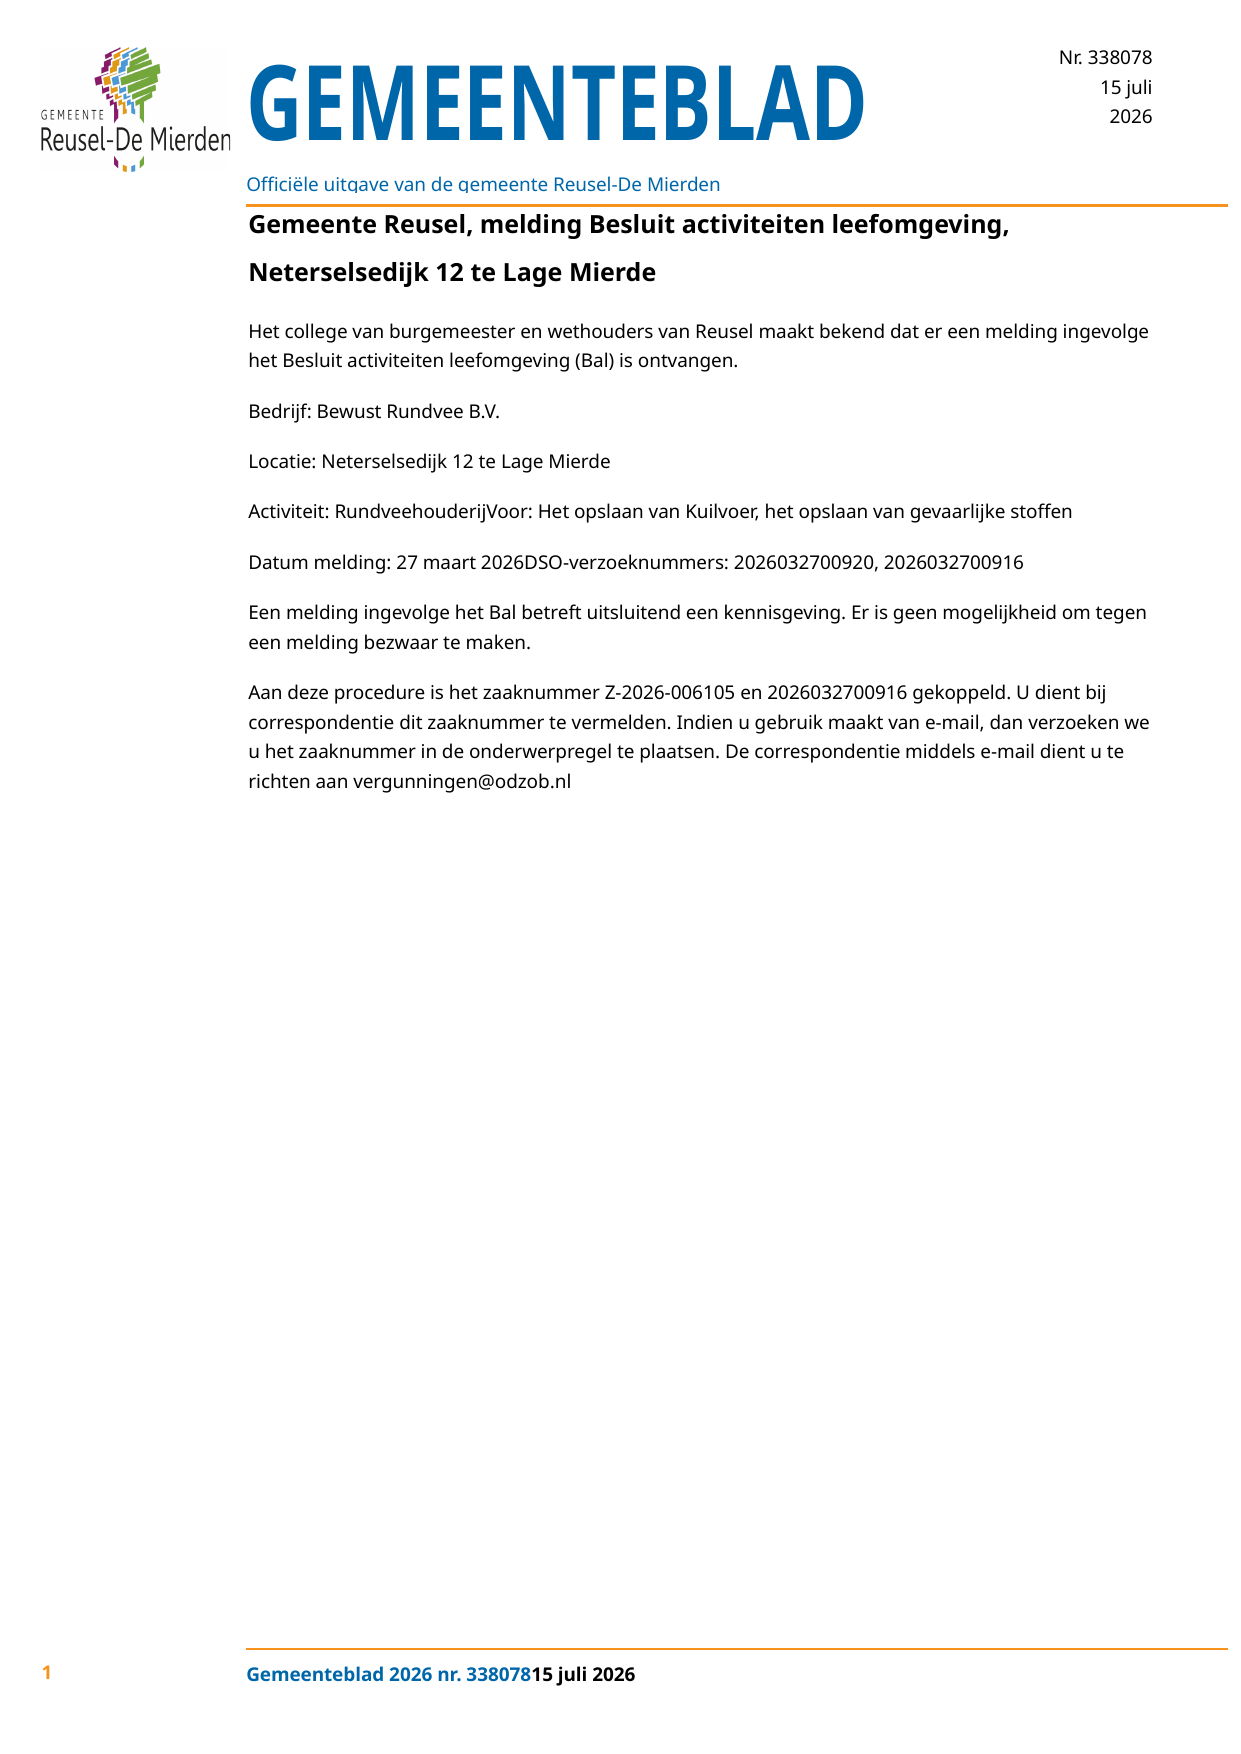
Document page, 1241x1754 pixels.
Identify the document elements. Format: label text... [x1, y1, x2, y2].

text Locatie: Neterselsedijk 12​ te Lage Mierde [248, 448, 1152, 474]
text Activiteit: RundveehouderijVoor: Het opslaan van Kuilvoer, het opslaan van gevaarlijke stoffen [248, 499, 1152, 524]
text Bedrijf: Bewust Rundvee B.V. [248, 398, 1152, 424]
picture [41, 47, 231, 172]
text Aan deze procedure is het zaaknummer Z-2026-006105 en 2026032700916 gekoppeld. U dient bij correspondentie dit zaaknummer te vermelden. Indien u gebruik maakt van e-mail, dan verzoeken we u het zaaknummer in de onderwerpregel te plaatsen. De correspondentie middels e-mail dient u te richten aan vergunningen@odzob.nl [248, 679, 1152, 794]
text Datum melding: 27 maart 2026DSO-verzoeknummers: 2026032700920, 2026032700916 [248, 549, 1152, 575]
text Een melding ingevolge het Bal betreft uitsluitend een kennisgeving. Er is geen mogelijkheid om tegen een melding bezwaar te maken. [248, 599, 1152, 655]
text Het college van burgemeester en wethouders van ​Reusel maakt bekend dat er een melding ingevolge het Besluit activiteiten leefomgeving (Bal) is ontvangen. [248, 318, 1152, 373]
text Gemeente Reusel​, melding Besluit activiteiten leefomgeving, Neterselsedijk 12​ te Lage Mierde [248, 207, 1152, 288]
